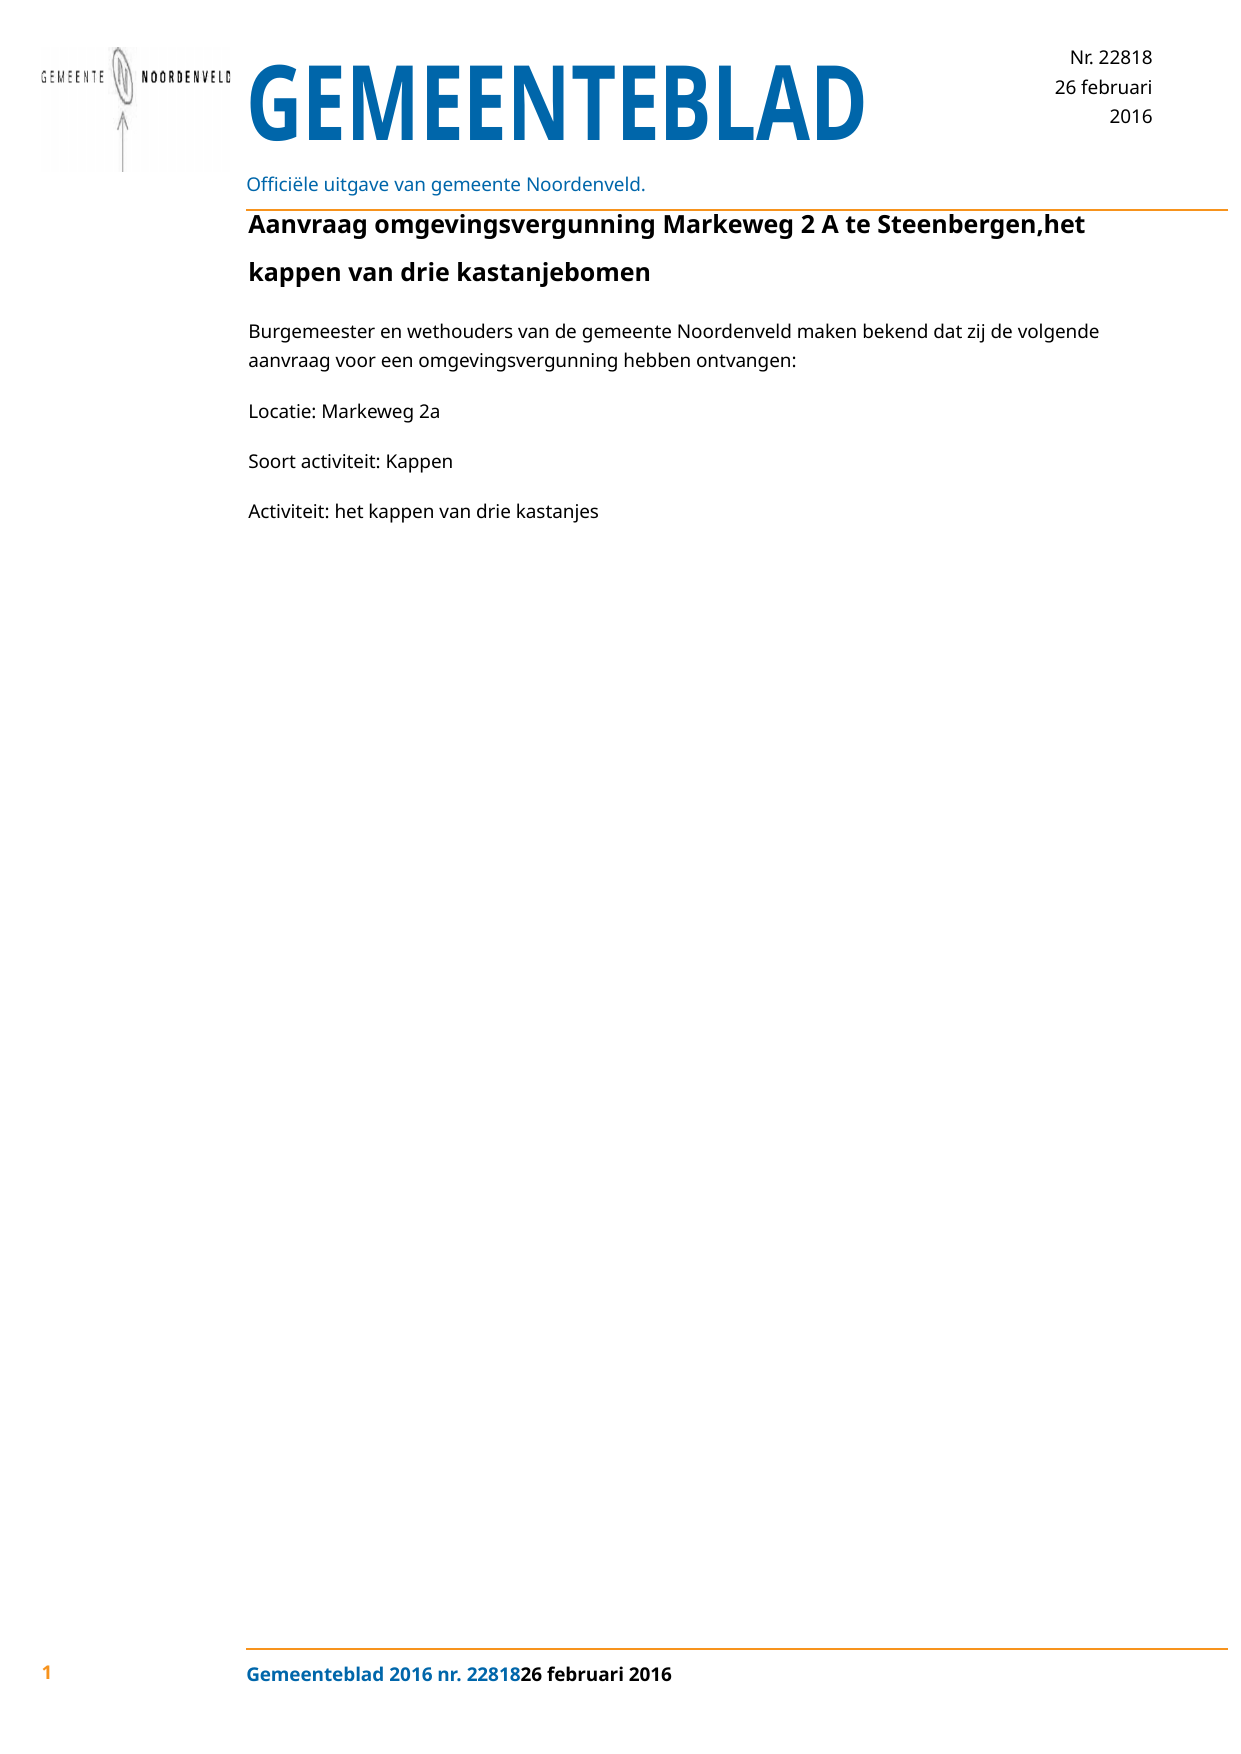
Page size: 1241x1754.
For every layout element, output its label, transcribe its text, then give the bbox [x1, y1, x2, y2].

text Activiteit: het kappen van drie kastanjes [248, 499, 1152, 524]
picture [41, 47, 231, 172]
text Burgemeester en wethouders van de gemeente Noordenveld maken bekend dat zij de volgende aanvraag voor een omgevingsvergunning hebben ontvangen: [248, 318, 1152, 373]
text Aanvraag omgevingsvergunning Markeweg 2 A te Steenbergen,het kappen van drie kastanjebomen [248, 211, 1152, 288]
text Soort activiteit: Kappen [248, 448, 1152, 474]
text Locatie: Markeweg 2a [248, 398, 1152, 424]
